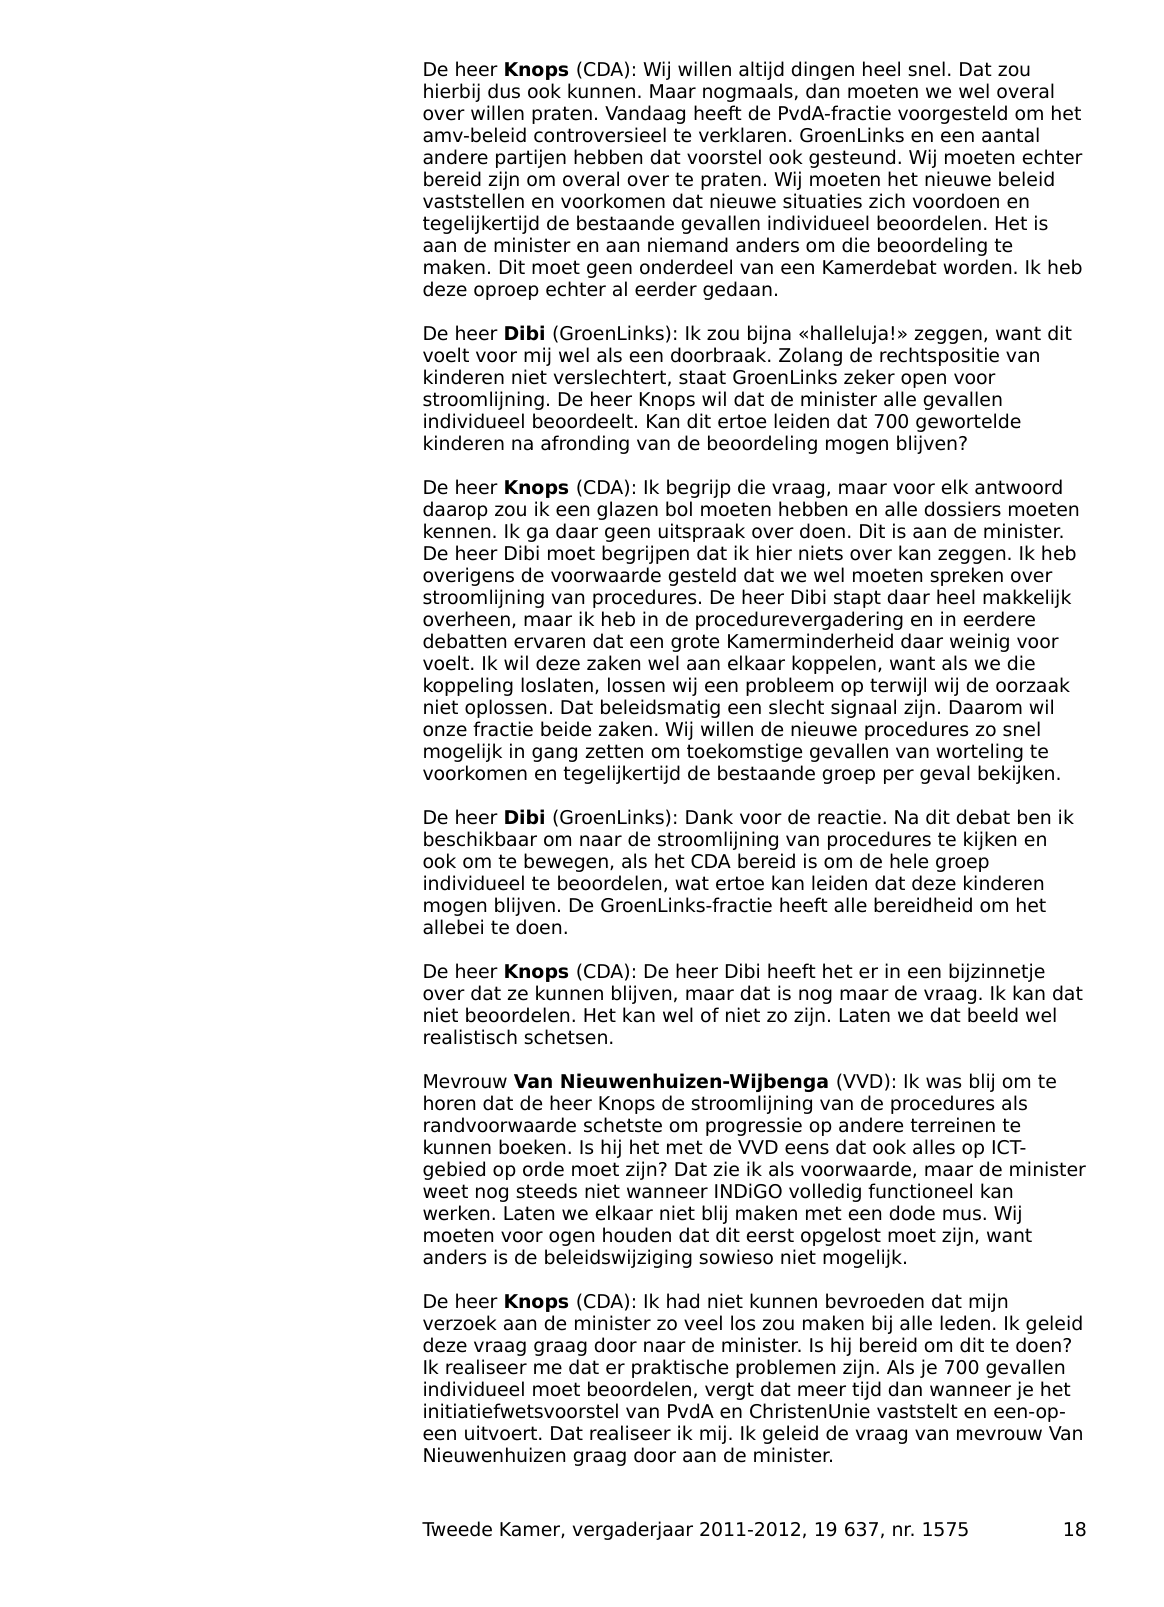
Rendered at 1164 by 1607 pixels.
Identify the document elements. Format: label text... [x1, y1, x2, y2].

text De heer Knops (CDA): De heer Dibi heeft het er in een bijzinnetje over dat ze kunnen blijven, maar dat is nog maar de vraag. Ik kan dat niet beoordelen. Het kan wel of niet zo zijn. Laten we dat beeld wel realistisch schetsen. [422, 961, 1087, 1049]
text De heer Knops (CDA): Ik begrijp die vraag, maar voor elk antwoord daarop zou ik een glazen bol moeten hebben en alle dossiers moeten kennen. Ik ga daar geen uitspraak over doen. Dit is aan de minister. De heer Dibi moet begrijpen dat ik hier niets over kan zeggen. Ik heb overigens de voorwaarde gesteld dat we wel moeten spreken over stroomlijning van procedures. De heer Dibi stapt daar heel makkelijk overheen, maar ik heb in de procedurevergadering en in eerdere debatten ervaren dat een grote Kamerminderheid daar weinig voor voelt. Ik wil deze zaken wel aan elkaar koppelen, want als we die koppeling loslaten, lossen wij een probleem op terwijl wij de oorzaak niet oplossen. Dat beleidsmatig een slecht signaal zijn. Daarom wil onze fractie beide zaken. Wij willen de nieuwe procedures zo snel mogelijk in gang zetten om toekomstige gevallen van worteling te voorkomen en tegelijkertijd de bestaande groep per geval bekijken. [422, 477, 1087, 785]
text De heer Dibi (GroenLinks): Ik zou bijna «halleluja!» zeggen, want dit voelt voor mij wel als een doorbraak. Zolang de rechtspositie van kinderen niet verslechtert, staat GroenLinks zeker open voor stroomlijning. De heer Knops wil dat de minister alle gevallen individueel beoordeelt. Kan dit ertoe leiden dat 700 gewortelde kinderen na afronding van de beoordeling mogen blijven? [422, 323, 1087, 455]
text De heer Knops (CDA): Ik had niet kunnen bevroeden dat mijn verzoek aan de minister zo veel los zou maken bij alle leden. Ik geleid deze vraag graag door naar de minister. Is hij bereid om dit te doen? Ik realiseer me dat er praktische problemen zijn. Als je 700 gevallen individueel moet beoordelen, vergt dat meer tijd dan wanneer je het initiatiefwetsvoorstel van PvdA en ChristenUnie vaststelt en een-op-een uitvoert. Dat realiseer ik mij. Ik geleid de vraag van mevrouw Van Nieuwenhuizen graag door aan de minister. [422, 1291, 1087, 1467]
text Mevrouw Van Nieuwenhuizen-Wijbenga (VVD): Ik was blij om te horen dat de heer Knops de stroomlijning van de procedures als randvoorwaarde schetste om progressie op andere terreinen te kunnen boeken. Is hij het met de VVD eens dat ook alles op ICT-gebied op orde moet zijn? Dat zie ik als voorwaarde, maar de minister weet nog steeds niet wanneer INDiGO volledig functioneel kan werken. Laten we elkaar niet blij maken met een dode mus. Wij moeten voor ogen houden dat dit eerst opgelost moet zijn, want anders is de beleidswijziging sowieso niet mogelijk. [422, 1071, 1087, 1269]
text De heer Dibi (GroenLinks): Dank voor de reactie. Na dit debat ben ik beschikbaar om naar de stroomlijning van procedures te kijken en ook om te bewegen, als het CDA bereid is om de hele groep individueel te beoordelen, wat ertoe kan leiden dat deze kinderen mogen blijven. De GroenLinks-fractie heeft alle bereidheid om het allebei te doen. [422, 807, 1087, 939]
text De heer Knops (CDA): Wij willen altijd dingen heel snel. Dat zou hierbij dus ook kunnen. Maar nogmaals, dan moeten we wel overal over willen praten. Vandaag heeft de PvdA-fractie voorgesteld om het amv-beleid controversieel te verklaren. GroenLinks en een aantal andere partijen hebben dat voorstel ook gesteund. Wij moeten echter bereid zijn om overal over te praten. Wij moeten het nieuwe beleid vaststellen en voorkomen dat nieuwe situaties zich voordoen en tegelijkertijd de bestaande gevallen individueel beoordelen. Het is aan de minister en aan niemand anders om die beoordeling te maken. Dit moet geen onderdeel van een Kamerdebat worden. Ik heb deze oproep echter al eerder gedaan. [422, 59, 1087, 301]
